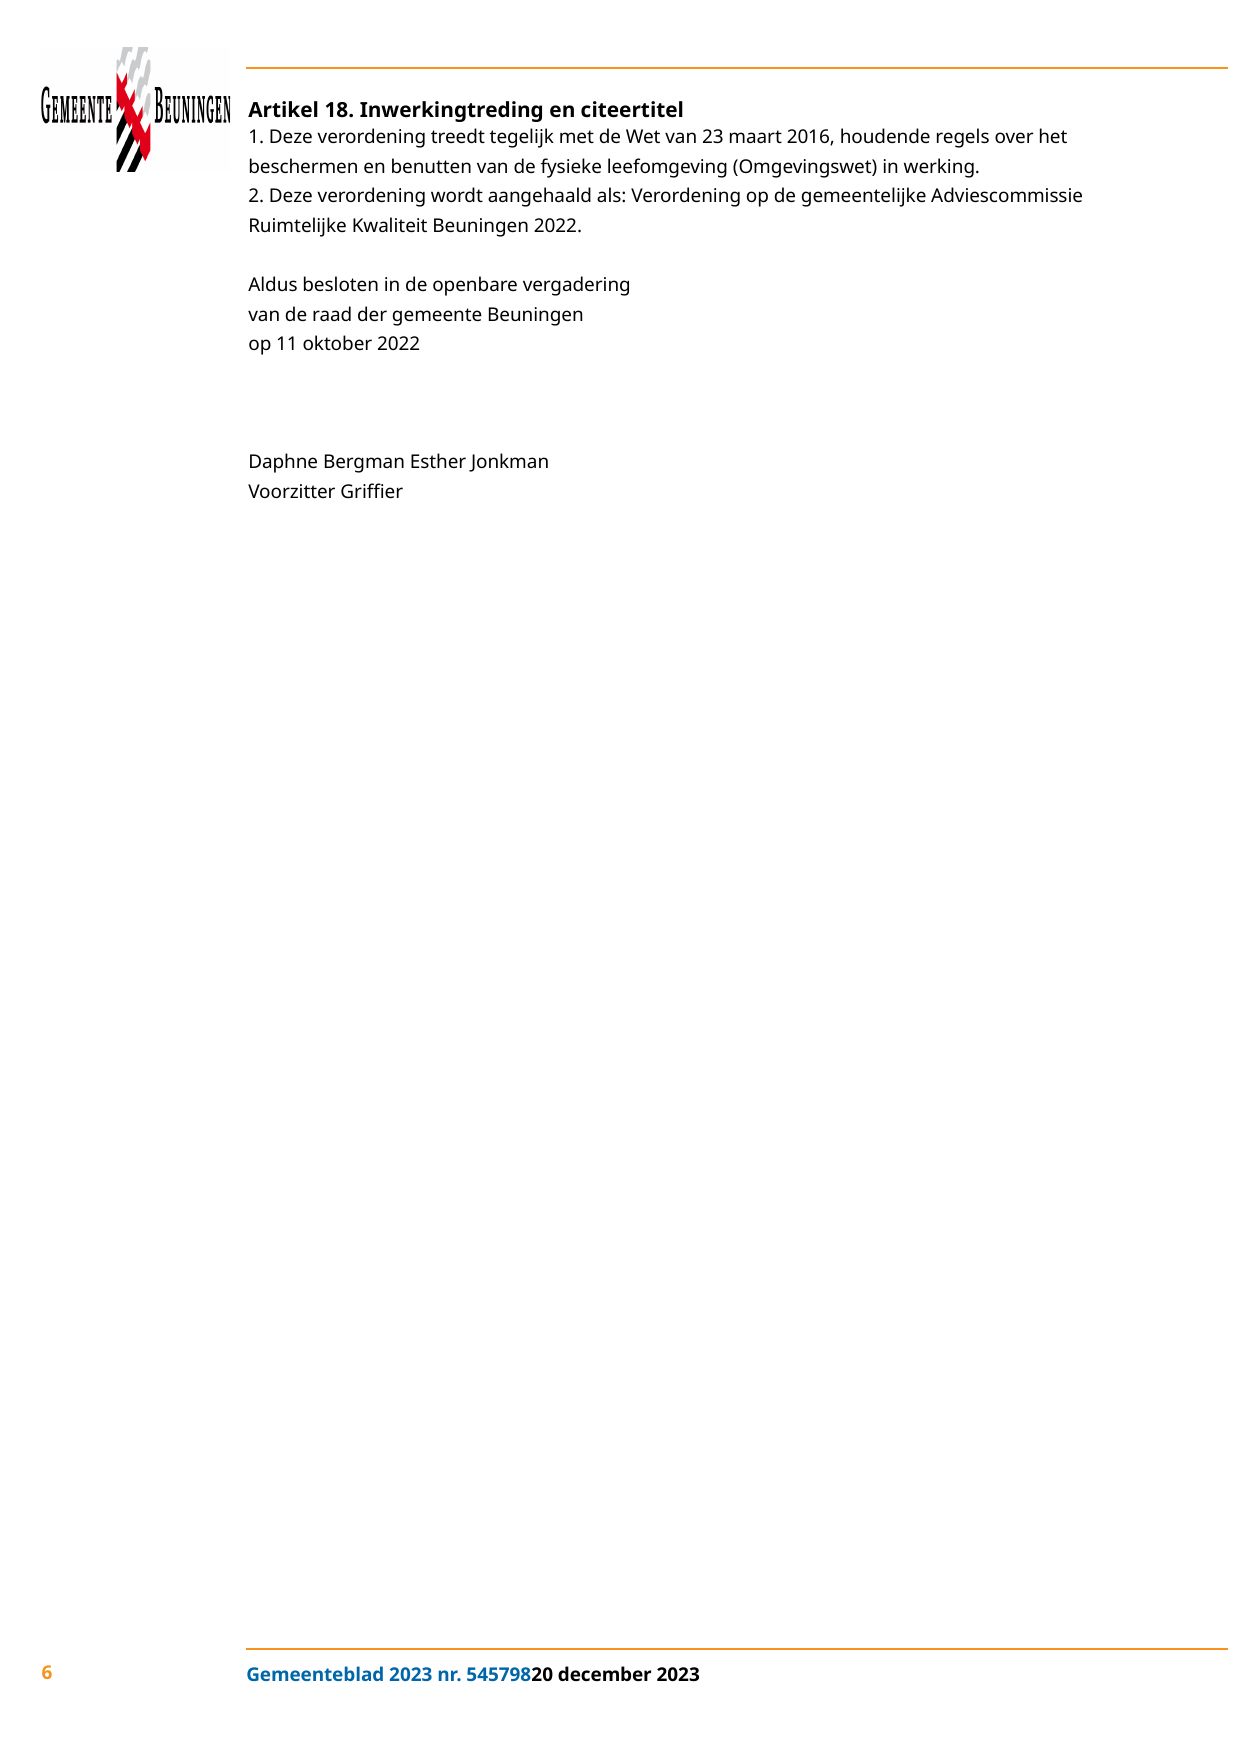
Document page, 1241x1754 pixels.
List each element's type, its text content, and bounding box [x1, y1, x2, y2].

text Daphne Bergman Esther Jonkman [248, 449, 1152, 474]
picture [41, 47, 231, 172]
text 2. Deze verordening wordt aangehaald als: Verordening op de gemeentelijke Adviescommissie Ruimtelijke Kwaliteit Beuningen 2022. [248, 182, 1152, 238]
text Voorzitter Griffier [248, 478, 1152, 504]
text Artikel 18. Inwerkingtreding en citeertitel [248, 95, 1152, 123]
text op 11 oktober 2022 [248, 330, 1152, 356]
text Aldus besloten in de openbare vergadering [248, 271, 1152, 297]
text 1. Deze verordening treedt tegelijk met de Wet van 23 maart 2016, houdende regels over het beschermen en benutten van de fysieke leefomgeving (Omgevingswet) in werking. [248, 123, 1152, 178]
text van de raad der gemeente Beuningen [248, 301, 1152, 326]
